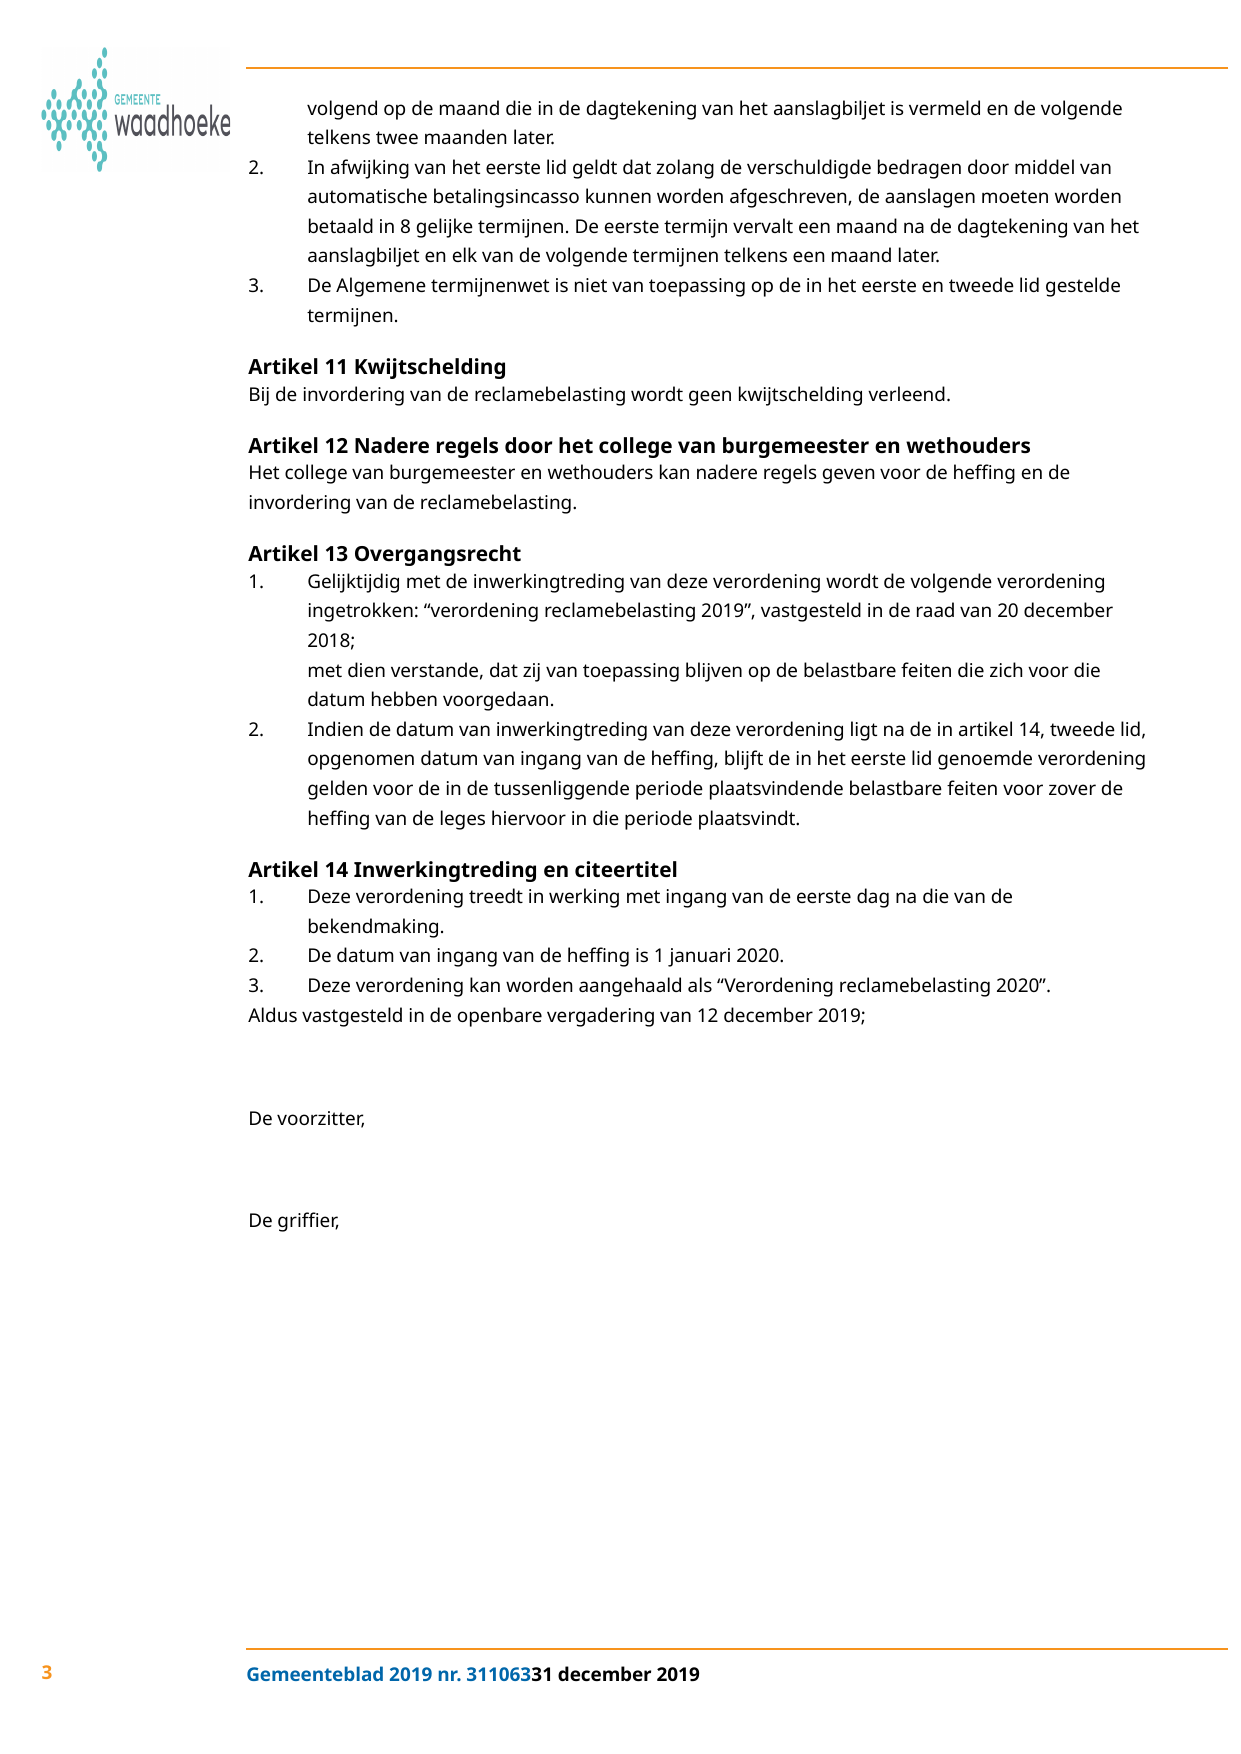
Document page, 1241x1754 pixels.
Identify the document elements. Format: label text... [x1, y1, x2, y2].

text Artikel 11 Kwijtschelding [248, 352, 1152, 381]
text Artikel 13 Overgangsrecht [248, 539, 1152, 568]
list In afwijking van het eerste lid geldt dat zolang de verschuldigde bedragen door middel van automatische betalingsincasso kunnen worden afgeschreven, de aanslagen moeten worden betaald in 8 gelijke termijnen. De eerste termijn vervalt een maand na de dagtekening van het aanslagbiljet en elk van de volgende termijnen telkens een maand later. [248, 154, 1152, 268]
list Deze verordening treedt in werking met ingang van de eerste dag na die van de bekendmaking. [248, 883, 1152, 939]
list De Algemene termijnenwet is niet van toepassing op de in het eerste en tweede lid gestelde termijnen. [248, 272, 1152, 328]
text De griffier, [248, 1208, 1152, 1233]
picture [41, 47, 231, 172]
list Indien de datum van inwerkingtreding van deze verordening ligt na de in artikel 14, tweede lid, opgenomen datum van ingang van de heffing, blijft de in het eerste lid genoemde verordening gelden voor de in de tussenliggende periode plaatsvindende belastbare feiten voor zover de heffing van de leges hiervoor in die periode plaatsvindt. [248, 716, 1152, 830]
text Het college van burgemeester en wethouders kan nadere regels geven voor de heffing en de invordering van de reclamebelasting. [248, 459, 1152, 515]
list met dien verstande, dat zij van toepassing blijven op de belastbare feiten die zich voor die datum hebben voorgedaan. [248, 657, 1152, 712]
list De datum van ingang van de heffing is 1 januari 2020. [248, 943, 1152, 968]
list Gelijktijdig met de inwerkingtreding van deze verordening wordt de volgende verordening ingetrokken: “verordening reclamebelasting 2019”, vastgesteld in de raad van 20 december 2018; [248, 568, 1152, 653]
list volgend op de maand die in de dagtekening van het aanslagbiljet is vermeld en de volgende telkens twee maanden later. [248, 95, 1152, 150]
text De voorzitter, [248, 1105, 1152, 1131]
text Artikel 14 Inwerkingtreding en citeertitel [248, 855, 1152, 883]
list Deze verordening kan worden aangehaald als “Verordening reclamebelasting 2020”. [248, 972, 1152, 998]
text Artikel 12 Nadere regels door het college van burgemeester en wethouders [248, 431, 1152, 459]
text Bij de invordering van de reclamebelasting wordt geen kwijtschelding verleend. [248, 381, 1152, 406]
text Aldus vastgesteld in de openbare vergadering van 12 december 2019; [248, 1002, 1152, 1028]
